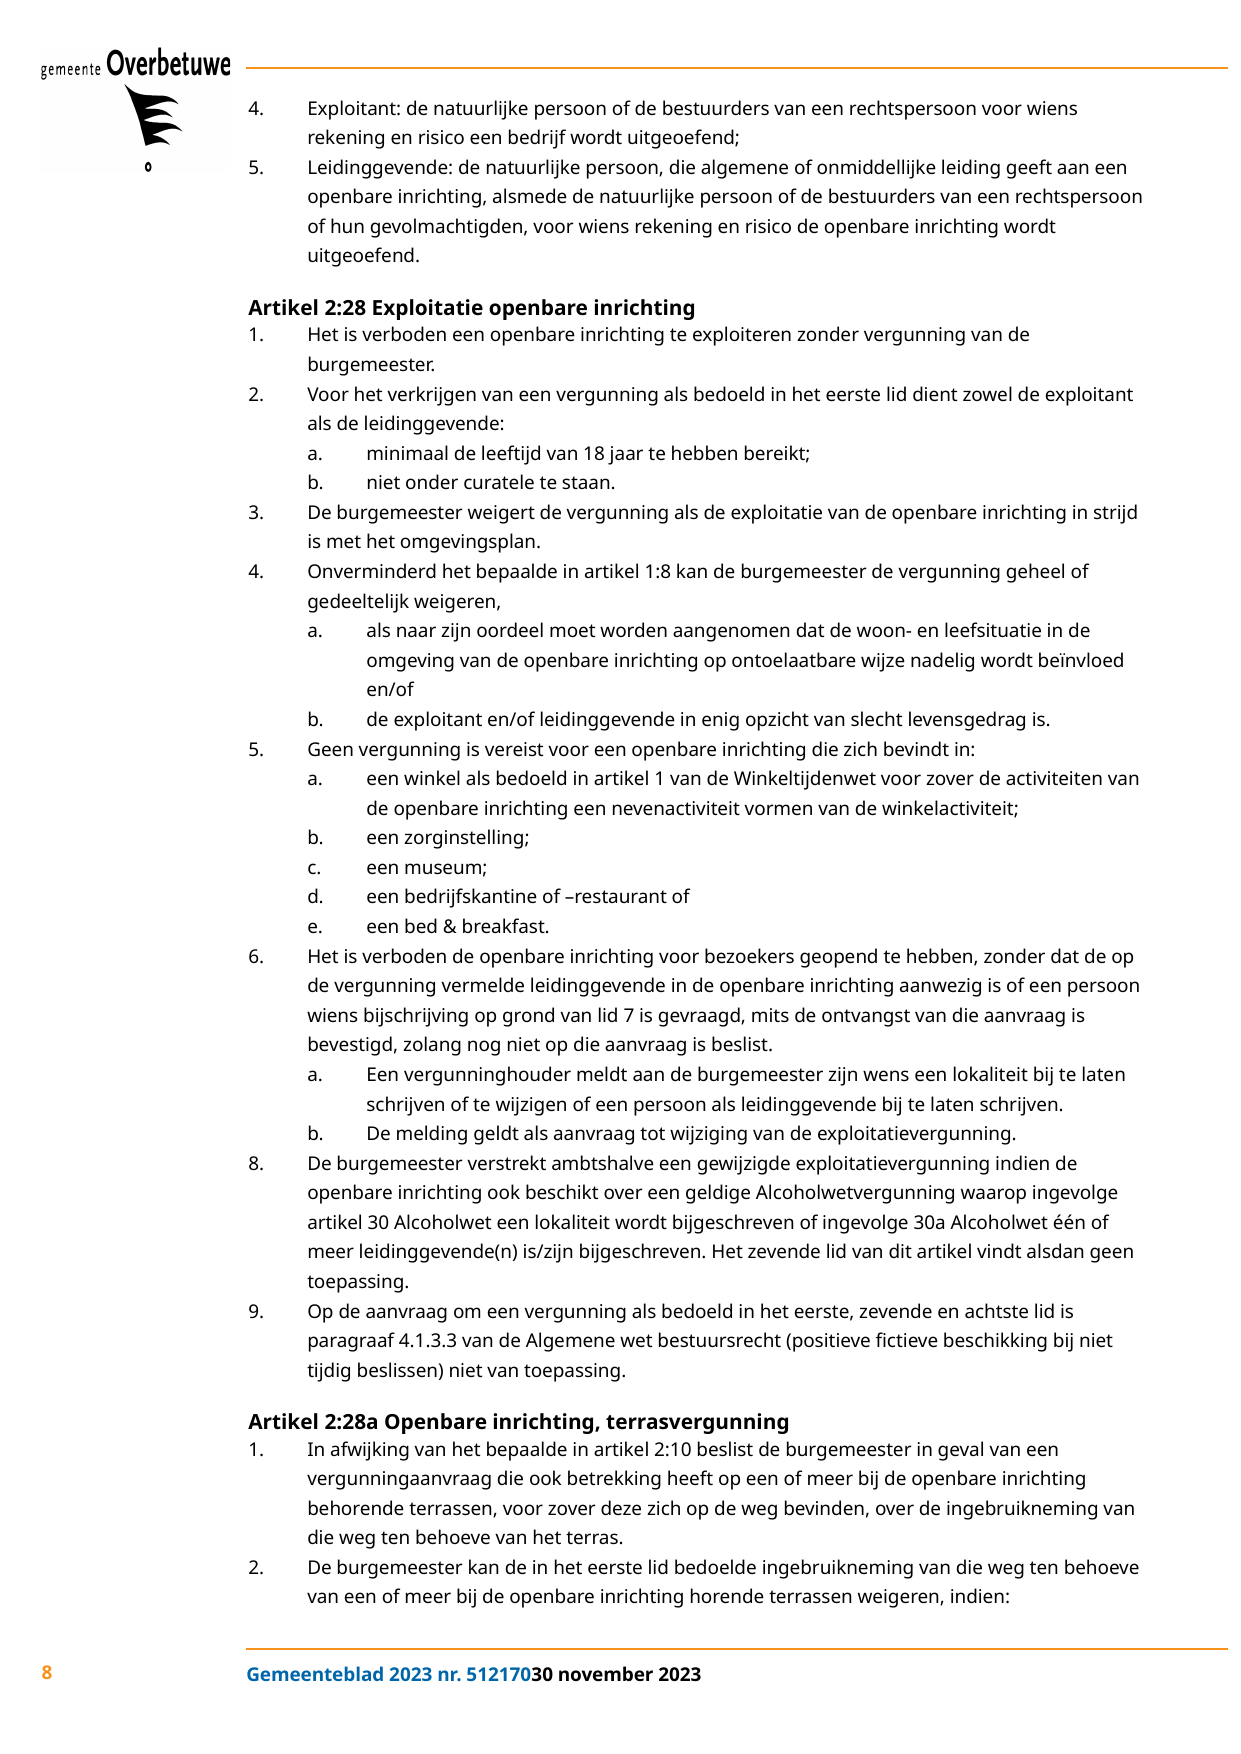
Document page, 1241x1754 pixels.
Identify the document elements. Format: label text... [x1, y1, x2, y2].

list een bedrijfskantine of –restaurant of [307, 884, 1152, 909]
list De burgemeester kan de in het eerste lid bedoelde ingebruikneming van die weg ten behoeve van een of meer bij de openbare inrichting horende terrassen weigeren, indien: [248, 1554, 1152, 1609]
list Exploitant: de natuurlijke persoon of de bestuurders van een rechtspersoon voor wiens rekening en risico een bedrijf wordt uitgeoefend; [248, 95, 1152, 150]
list Een vergunninghouder meldt aan de burgemeester zijn wens een lokaliteit bij te laten schrijven of te wijzigen of een persoon als leidinggevende bij te laten schrijven. [307, 1061, 1152, 1116]
list een bed & breakfast. [307, 913, 1152, 939]
list een museum; [307, 854, 1152, 880]
list niet onder curatele te staan. [307, 469, 1152, 495]
list Geen vergunning is vereist voor een openbare inrichting die zich bevindt in: [248, 736, 1152, 761]
text Artikel 2:28 Exploitatie openbare inrichting [248, 293, 1152, 322]
list De burgemeester weigert de vergunning als de exploitatie van de openbare inrichting in strijd is met het omgevingsplan. [248, 499, 1152, 554]
list In afwijking van het bepaalde in artikel 2:10 beslist de burgemeester in geval van een vergunningaanvraag die ook betrekking heeft op een of meer bij de openbare inrichting behorende terrassen, voor zover deze zich op de weg bevinden, over de ingebruikneming van die weg ten behoeve van het terras. [248, 1436, 1152, 1550]
list Op de aanvraag om een vergunning als bedoeld in het eerste, zevende en achtste lid is paragraaf 4.1.3.3 van de Algemene wet bestuursrecht (positieve fictieve beschikking bij niet tijdig beslissen) niet van toepassing. [248, 1298, 1152, 1383]
text Artikel 2:28a Openbare inrichting, terrasvergunning [248, 1407, 1152, 1436]
picture [41, 47, 231, 172]
list Het is verboden een openbare inrichting te exploiteren zonder vergunning van de burgemeester. [248, 322, 1152, 377]
list Onverminderd het bepaalde in artikel 1:8 kan de burgemeester de vergunning geheel of gedeeltelijk weigeren, [248, 558, 1152, 613]
list Het is verboden de openbare inrichting voor bezoekers geopend te hebben, zonder dat de op de vergunning vermelde leidinggevende in de openbare inrichting aanwezig is of een persoon wiens bijschrijving op grond van lid 7 is gevraagd, mits de ontvangst van die aanvraag is bevestigd, zolang nog niet op die aanvraag is beslist. [248, 943, 1152, 1057]
list een zorginstelling; [307, 824, 1152, 850]
list een winkel als bedoeld in artikel 1 van de Winkeltijdenwet voor zover de activiteiten van de openbare inrichting een nevenactiviteit vormen van de winkelactiviteit; [307, 765, 1152, 821]
list Voor het verkrijgen van een vergunning als bedoeld in het eerste lid dient zowel de exploitant als de leidinggevende: [248, 381, 1152, 436]
list de exploitant en/of leidinggevende in enig opzicht van slecht levensgedrag is. [307, 706, 1152, 732]
list De burgemeester verstrekt ambtshalve een gewijzigde exploitatievergunning indien de openbare inrichting ook beschikt over een geldige Alcoholwetvergunning waarop ingevolge artikel 30 Alcoholwet een lokaliteit wordt bijgeschreven of ingevolge 30a Alcoholwet één of meer leidinggevende(n) is/zijn bijgeschreven. Het zevende lid van dit artikel vindt alsdan geen toepassing. [248, 1150, 1152, 1294]
list De melding geldt als aanvraag tot wijziging van de exploitatievergunning. [307, 1120, 1152, 1146]
list minimaal de leeftijd van 18 jaar te hebben bereikt; [307, 440, 1152, 466]
list Leidinggevende: de natuurlijke persoon, die algemene of onmiddellijke leiding geeft aan een openbare inrichting, alsmede de natuurlijke persoon of de bestuurders van een rechtspersoon of hun gevolmachtigden, voor wiens rekening en risico de openbare inrichting wordt uitgeoefend. [248, 154, 1152, 268]
list als naar zijn oordeel moet worden aangenomen dat de woon- en leefsituatie in de omgeving van de openbare inrichting op ontoelaatbare wijze nadelig wordt beïnvloed en/of [307, 617, 1152, 702]
